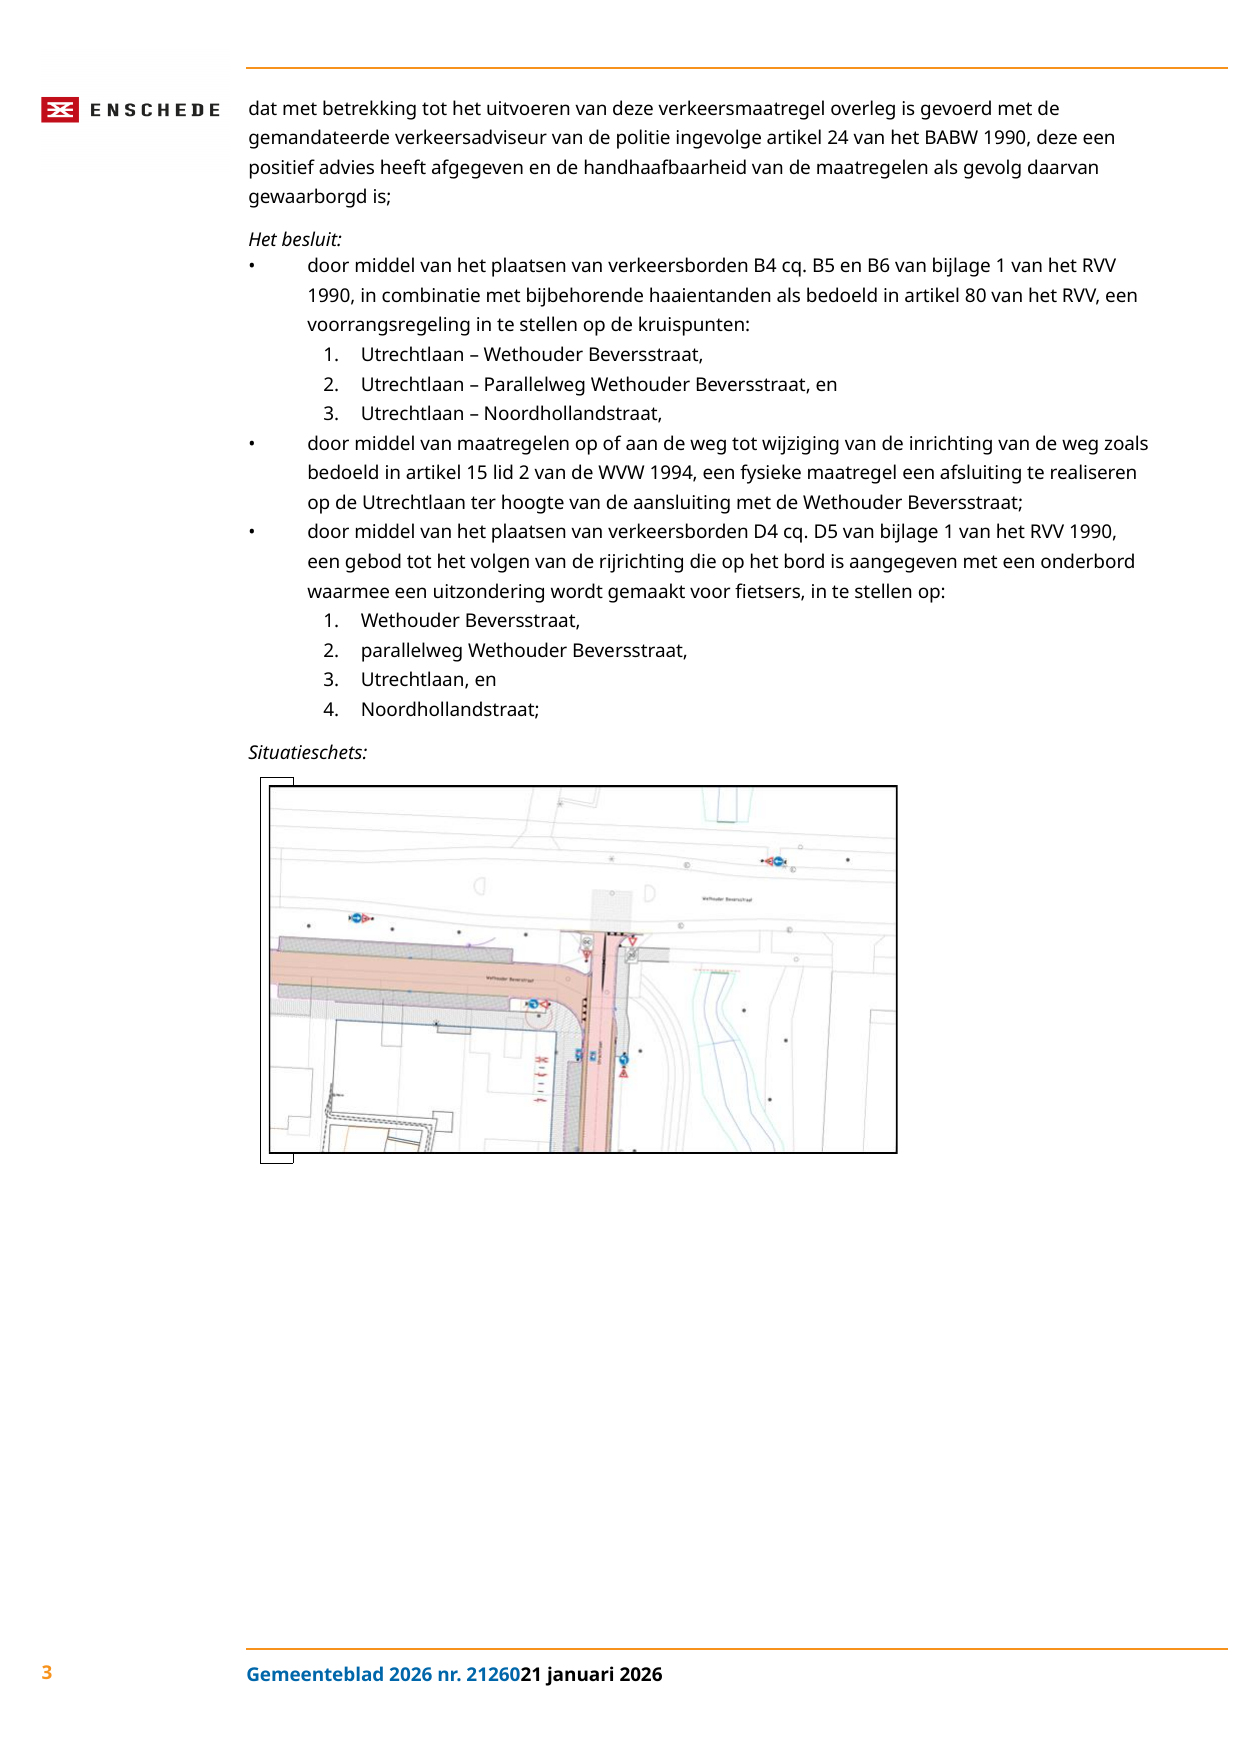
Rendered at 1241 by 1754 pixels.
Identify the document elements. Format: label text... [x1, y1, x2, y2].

text dat met betrekking tot het uitvoeren van deze verkeersmaatregel overleg is gevoerd met de gemandateerde verkeersadviseur van de politie ingevolge artikel 24 van het BABW 1990, deze een positief advies heeft afgegeven en de handhaafbaarheid van de maatregelen als gevolg daarvan gewaarborgd is; [248, 95, 1152, 209]
list Utrechtlaan – Noordhollandstraat, [323, 400, 1152, 426]
text Situatieschets: [248, 739, 1152, 765]
picture [268, 785, 898, 1154]
list Utrechtlaan – Parallelweg Wethouder Beversstraat, en [323, 371, 1152, 396]
text Het besluit: [248, 227, 1152, 252]
list Wethouder Beversstraat, [323, 607, 1152, 633]
picture [41, 47, 231, 172]
list door middel van maatregelen op of aan de weg tot wijziging van de inrichting van de weg zoals bedoeld in artikel 15 lid 2 van de WVW 1994, een fysieke maatregel een afsluiting te realiseren op de Utrechtlaan ter hoogte van de aansluiting met de Wethouder Beversstraat; [248, 430, 1152, 515]
list door middel van het plaatsen van verkeersborden D4 cq. D5 van bijlage 1 van het RVV 1990, een gebod tot het volgen van de rijrichting die op het bord is aangegeven met een onderbord waarmee een uitzondering wordt gemaakt voor fietsers, in te stellen op: [248, 519, 1152, 603]
list Utrechtlaan – Wethouder Beversstraat, [323, 341, 1152, 367]
list Noordhollandstraat; [323, 696, 1152, 722]
list parallelweg Wethouder Beversstraat, [323, 637, 1152, 663]
list door middel van het plaatsen van verkeersborden B4 cq. B5 en B6 van bijlage 1 van het RVV 1990, in combinatie met bijbehorende haaientanden als bedoeld in artikel 80 van het RVV, een voorrangsregeling in te stellen op de kruispunten: [248, 252, 1152, 337]
list Utrechtlaan, en [323, 667, 1152, 692]
